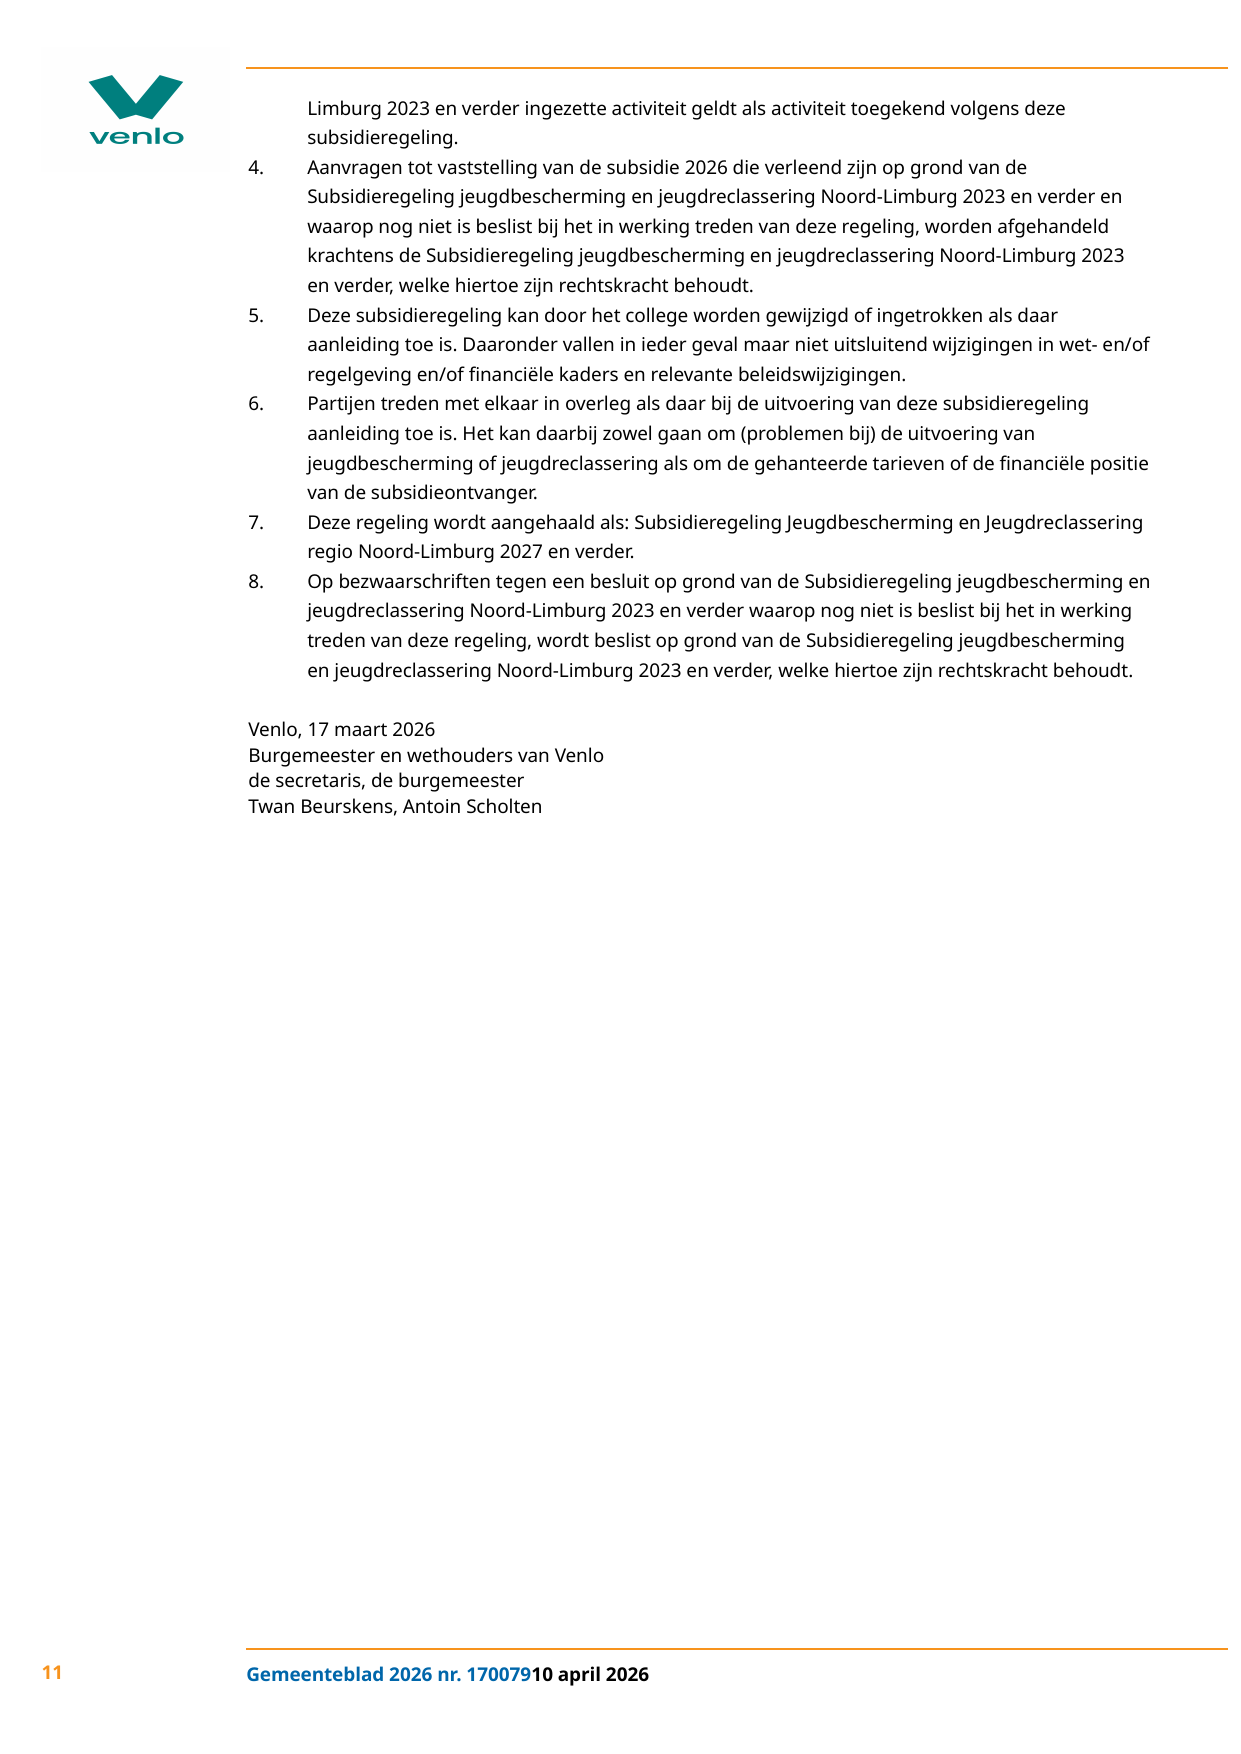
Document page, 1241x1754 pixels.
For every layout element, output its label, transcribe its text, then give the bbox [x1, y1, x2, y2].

list Deze regeling wordt aangehaald als: Subsidieregeling Jeugdbescherming en Jeugdreclassering regio Noord-Limburg 2027 en verder. [248, 509, 1152, 564]
list Deze subsidieregeling kan door het college worden gewijzigd of ingetrokken als daar aanleiding toe is. Daaronder vallen in ieder geval maar niet uitsluitend wijzigingen in wet- en/of regelgeving en/of financiële kaders en relevante beleidswijzigingen. [248, 302, 1152, 387]
text Twan Beurskens, Antoin Scholten [248, 793, 1152, 819]
list Op bezwaarschriften tegen een besluit op grond van de Subsidieregeling jeugdbescherming en jeugdreclassering Noord-Limburg 2023 en verder waarop nog niet is beslist bij het in werking treden van deze regeling, wordt beslist op grond van de Subsidieregeling jeugdbescherming en jeugdreclassering Noord-Limburg 2023 en verder, welke hiertoe zijn rechtskracht behoudt. [248, 568, 1152, 683]
picture [41, 47, 231, 172]
list Partijen treden met elkaar in overleg als daar bij de uitvoering van deze subsidieregeling aanleiding toe is. Het kan daarbij zowel gaan om (problemen bij) de uitvoering van jeugdbescherming of jeugdreclassering als om de gehanteerde tarieven of de financiële positie van de subsidieontvanger. [248, 391, 1152, 505]
list Limburg 2023 en verder ingezette activiteit geldt als activiteit toegekend volgens deze subsidieregeling. [248, 95, 1152, 150]
text Burgemeester en wethouders van Venlo [248, 742, 1152, 767]
text de secretaris, de burgemeester [248, 767, 1152, 793]
list Aanvragen tot vaststelling van de subsidie 2026 die verleend zijn op grond van de Subsidieregeling jeugdbescherming en jeugdreclassering Noord-Limburg 2023 en verder en waarop nog niet is beslist bij het in werking treden van deze regeling, worden afgehandeld krachtens de Subsidieregeling jeugdbescherming en jeugdreclassering Noord-Limburg 2023 en verder, welke hiertoe zijn rechtskracht behoudt. [248, 154, 1152, 298]
text Venlo, 17 maart 2026 [248, 716, 1152, 742]
